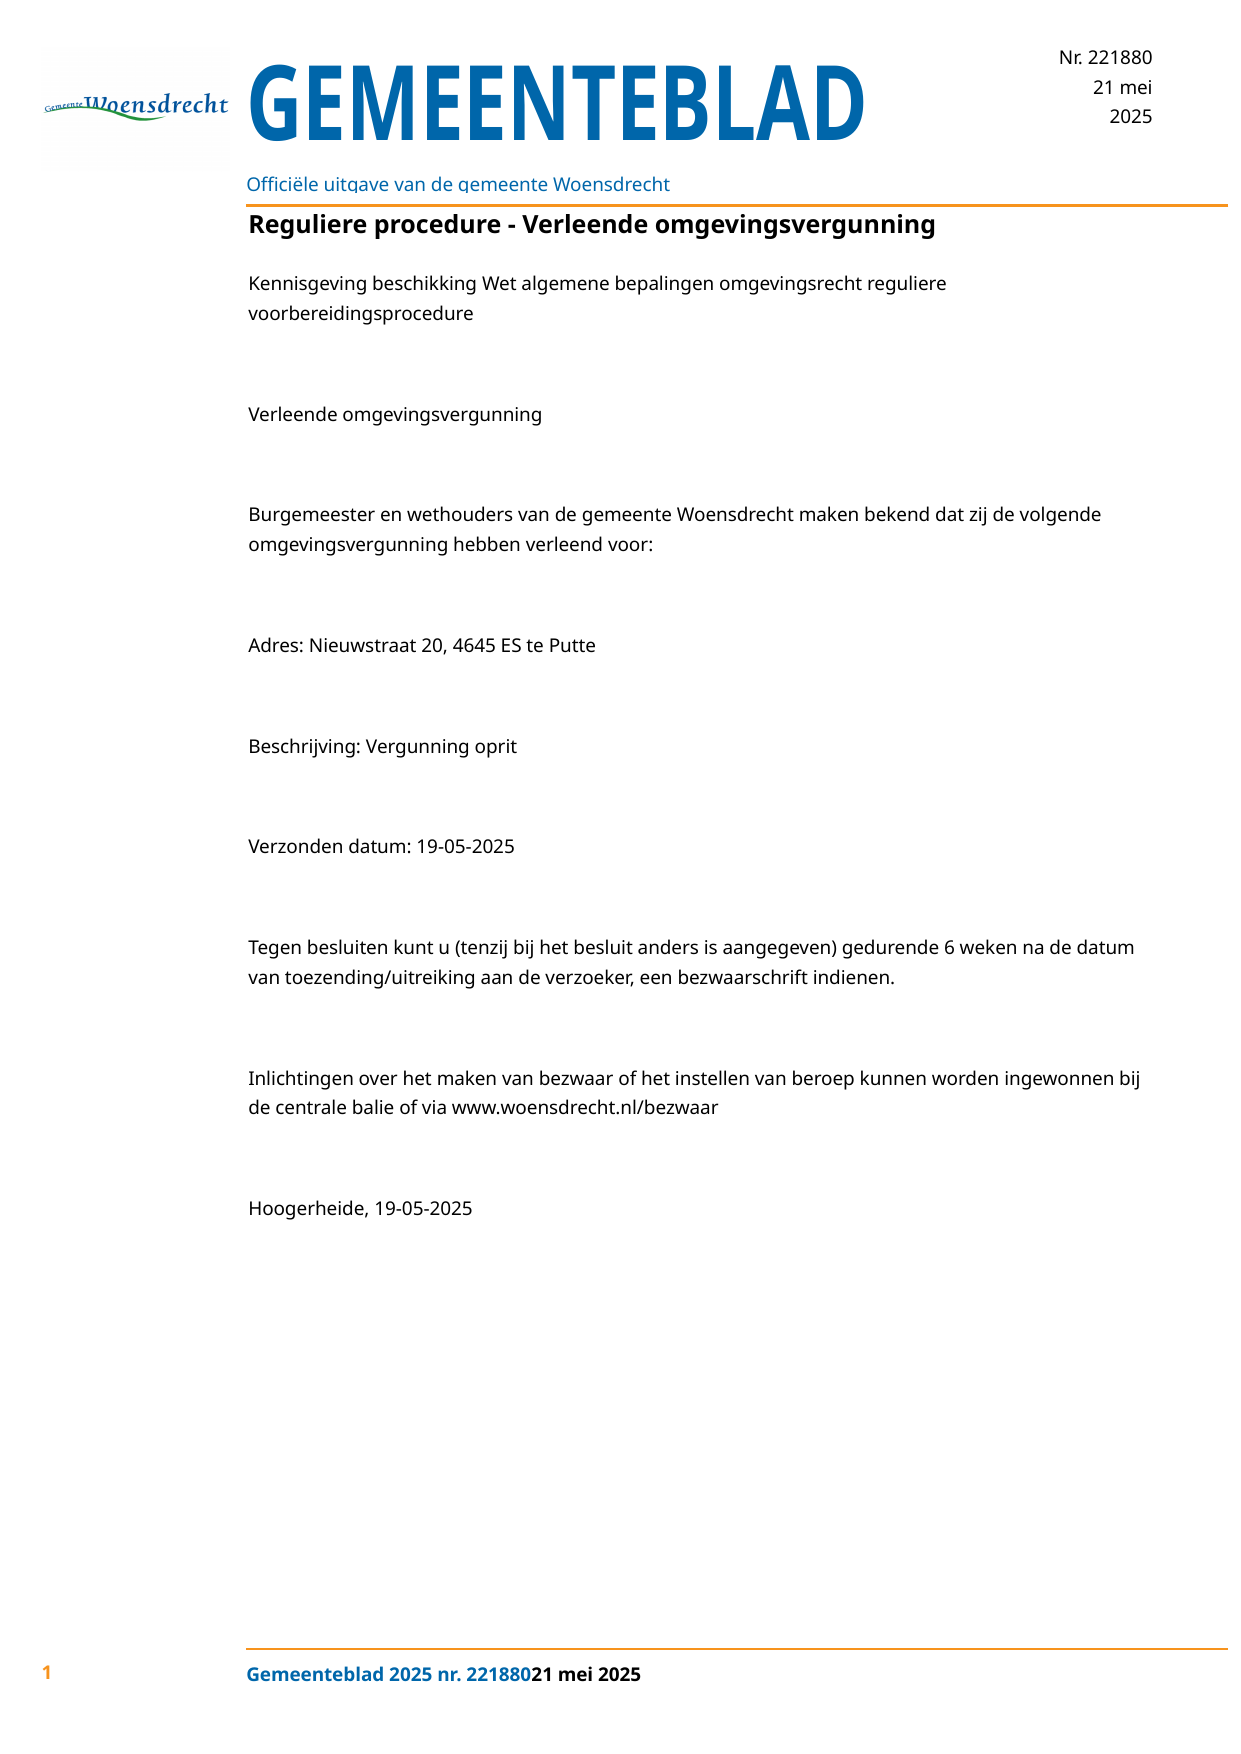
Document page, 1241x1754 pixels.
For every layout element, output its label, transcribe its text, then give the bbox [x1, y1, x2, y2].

text Adres: Nieuwstraat 20, 4645 ES te Putte [248, 632, 1152, 658]
text Burgemeester en wethouders van de gemeente Woensdrecht maken bekend dat zij de volgende omgevingsvergunning hebben verleend voor: [248, 502, 1152, 557]
picture [41, 47, 231, 172]
text Tegen besluiten kunt u (tenzij bij het besluit anders is aangegeven) gedurende 6 weken na de datum van toezending/uitreiking aan de verzoeker, een bezwaarschrift indienen. [248, 934, 1152, 990]
text Hoogerheide, 19-05-2025 [248, 1195, 1152, 1221]
text Verzonden datum: 19-05-2025 [248, 834, 1152, 859]
text Beschrijving: Vergunning oprit [248, 733, 1152, 758]
text Reguliere procedure - Verleende omgevingsvergunning [248, 207, 1152, 241]
text Verleende omgevingsvergunning [248, 401, 1152, 426]
text Kennisgeving beschikking Wet algemene bepalingen omgevingsrecht reguliere voorbereidingsprocedure [248, 270, 1152, 326]
text Inlichtingen over het maken van bezwaar of het instellen van beroep kunnen worden ingewonnen bij de centrale balie of via www.woensdrecht.nl/bezwaar [248, 1065, 1152, 1120]
